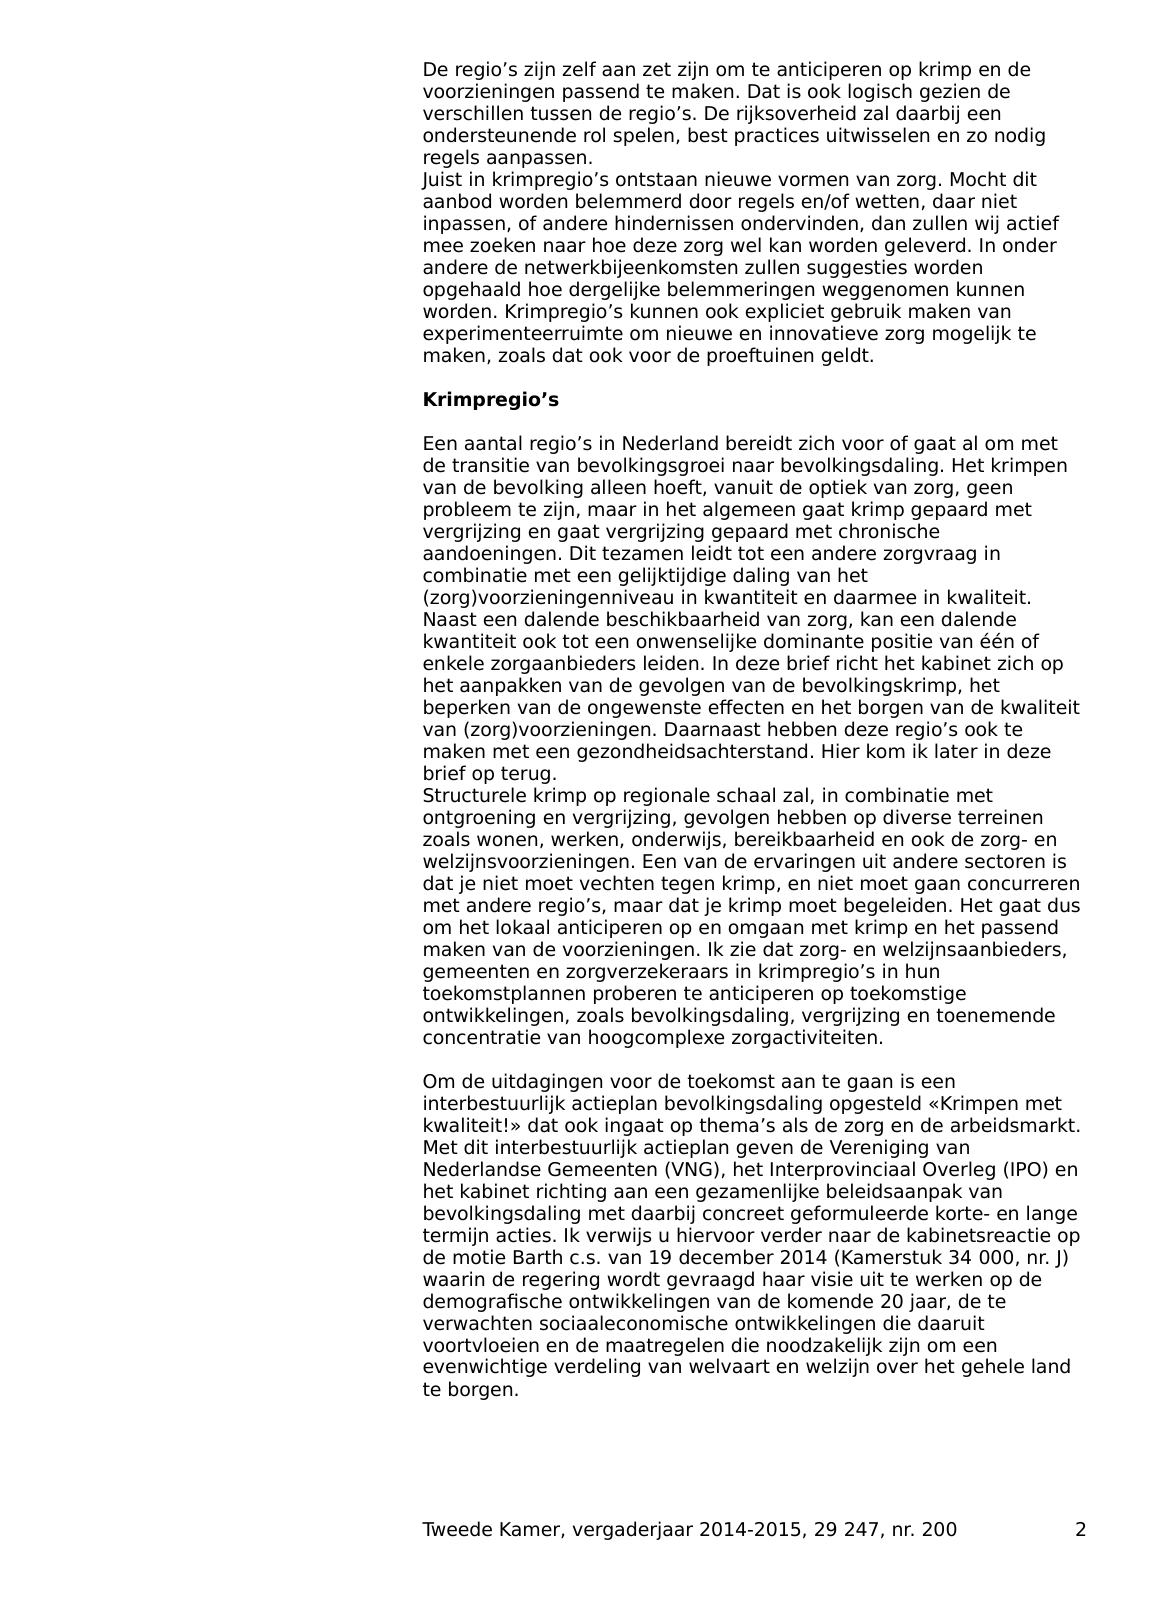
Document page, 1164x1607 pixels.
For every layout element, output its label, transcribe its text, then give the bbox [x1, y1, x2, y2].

text Structurele krimp op regionale schaal zal, in combinatie met ontgroening en vergrijzing, gevolgen hebben op diverse terreinen zoals wonen, werken, onderwijs, bereikbaarheid en ook de zorg- en welzijnsvoorzieningen. Een van de ervaringen uit andere sectoren is dat je niet moet vechten tegen krimp, en niet moet gaan concurreren met andere regio’s, maar dat je krimp moet begeleiden. Het gaat dus om het lokaal anticiperen op en omgaan met krimp en het passend maken van de voorzieningen. Ik zie dat zorg- en welzijnsaanbieders, gemeenten en zorgverzekeraars in krimpregio’s in hun toekomstplannen proberen te anticiperen op toekomstige ontwikkelingen, zoals bevolkingsdaling, vergrijzing en toenemende concentratie van hoogcomplexe zorgactiviteiten. [422, 785, 1087, 1048]
text Juist in krimpregio’s ontstaan nieuwe vormen van zorg. Mocht dit aanbod worden belemmerd door regels en/of wetten, daar niet inpassen, of andere hindernissen ondervinden, dan zullen wij actief mee zoeken naar hoe deze zorg wel kan worden geleverd. In onder andere de netwerkbijeenkomsten zullen suggesties worden opgehaald hoe dergelijke belemmeringen weggenomen kunnen worden. Krimpregio’s kunnen ook expliciet gebruik maken van experimenteerruimte om nieuwe en innovatieve zorg mogelijk te maken, zoals dat ook voor de proeftuinen geldt. [422, 169, 1087, 367]
text Een aantal regio’s in Nederland bereidt zich voor of gaat al om met de transitie van bevolkingsgroei naar bevolkingsdaling. Het krimpen van de bevolking alleen hoeft, vanuit de optiek van zorg, geen probleem te zijn, maar in het algemeen gaat krimp gepaard met vergrijzing en gaat vergrijzing gepaard met chronische aandoeningen. Dit tezamen leidt tot een andere zorgvraag in combinatie met een gelijktijdige daling van het (zorg)voorzieningenniveau in kwantiteit en daarmee in kwaliteit. Naast een dalende beschikbaarheid van zorg, kan een dalende kwantiteit ook tot een onwenselijke dominante positie van één of enkele zorgaanbieders leiden. In deze brief richt het kabinet zich op het aanpakken van de gevolgen van de bevolkingskrimp, het beperken van de ongewenste effecten en het borgen van de kwaliteit van (zorg)voorzieningen. Daarnaast hebben deze regio’s ook te maken met een gezondheidsachterstand. Hier kom ik later in deze brief op terug. [422, 433, 1087, 785]
text Om de uitdagingen voor de toekomst aan te gaan is een interbestuurlijk actieplan bevolkingsdaling opgesteld «Krimpen met kwaliteit!» dat ook ingaat op thema’s als de zorg en de arbeidsmarkt. Met dit interbestuurlijk actieplan geven de Vereniging van Nederlandse Gemeenten (VNG), het Interprovinciaal Overleg (IPO) en het kabinet richting aan een gezamenlijke beleidsaanpak van bevolkingsdaling met daarbij concreet geformuleerde korte- en lange termijn acties. Ik verwijs u hiervoor verder naar de kabinetsreactie op de motie Barth c.s. van 19 december 2014 (Kamerstuk 34 000, nr. J) waarin de regering wordt gevraagd haar visie uit te werken op de demografische ontwikkelingen van de komende 20 jaar, de te verwachten sociaaleconomische ontwikkelingen die daaruit voortvloeien en de maatregelen die noodzakelijk zijn om een evenwichtige verdeling van welvaart en welzijn over het gehele land te borgen. [422, 1071, 1087, 1400]
subtitle Krimpregio’s [422, 389, 1087, 411]
text De regio’s zijn zelf aan zet zijn om te anticiperen op krimp en de voorzieningen passend te maken. Dat is ook logisch gezien de verschillen tussen de regio’s. De rijksoverheid zal daarbij een ondersteunende rol spelen, best practices uitwisselen en zo nodig regels aanpassen. [422, 59, 1087, 169]
